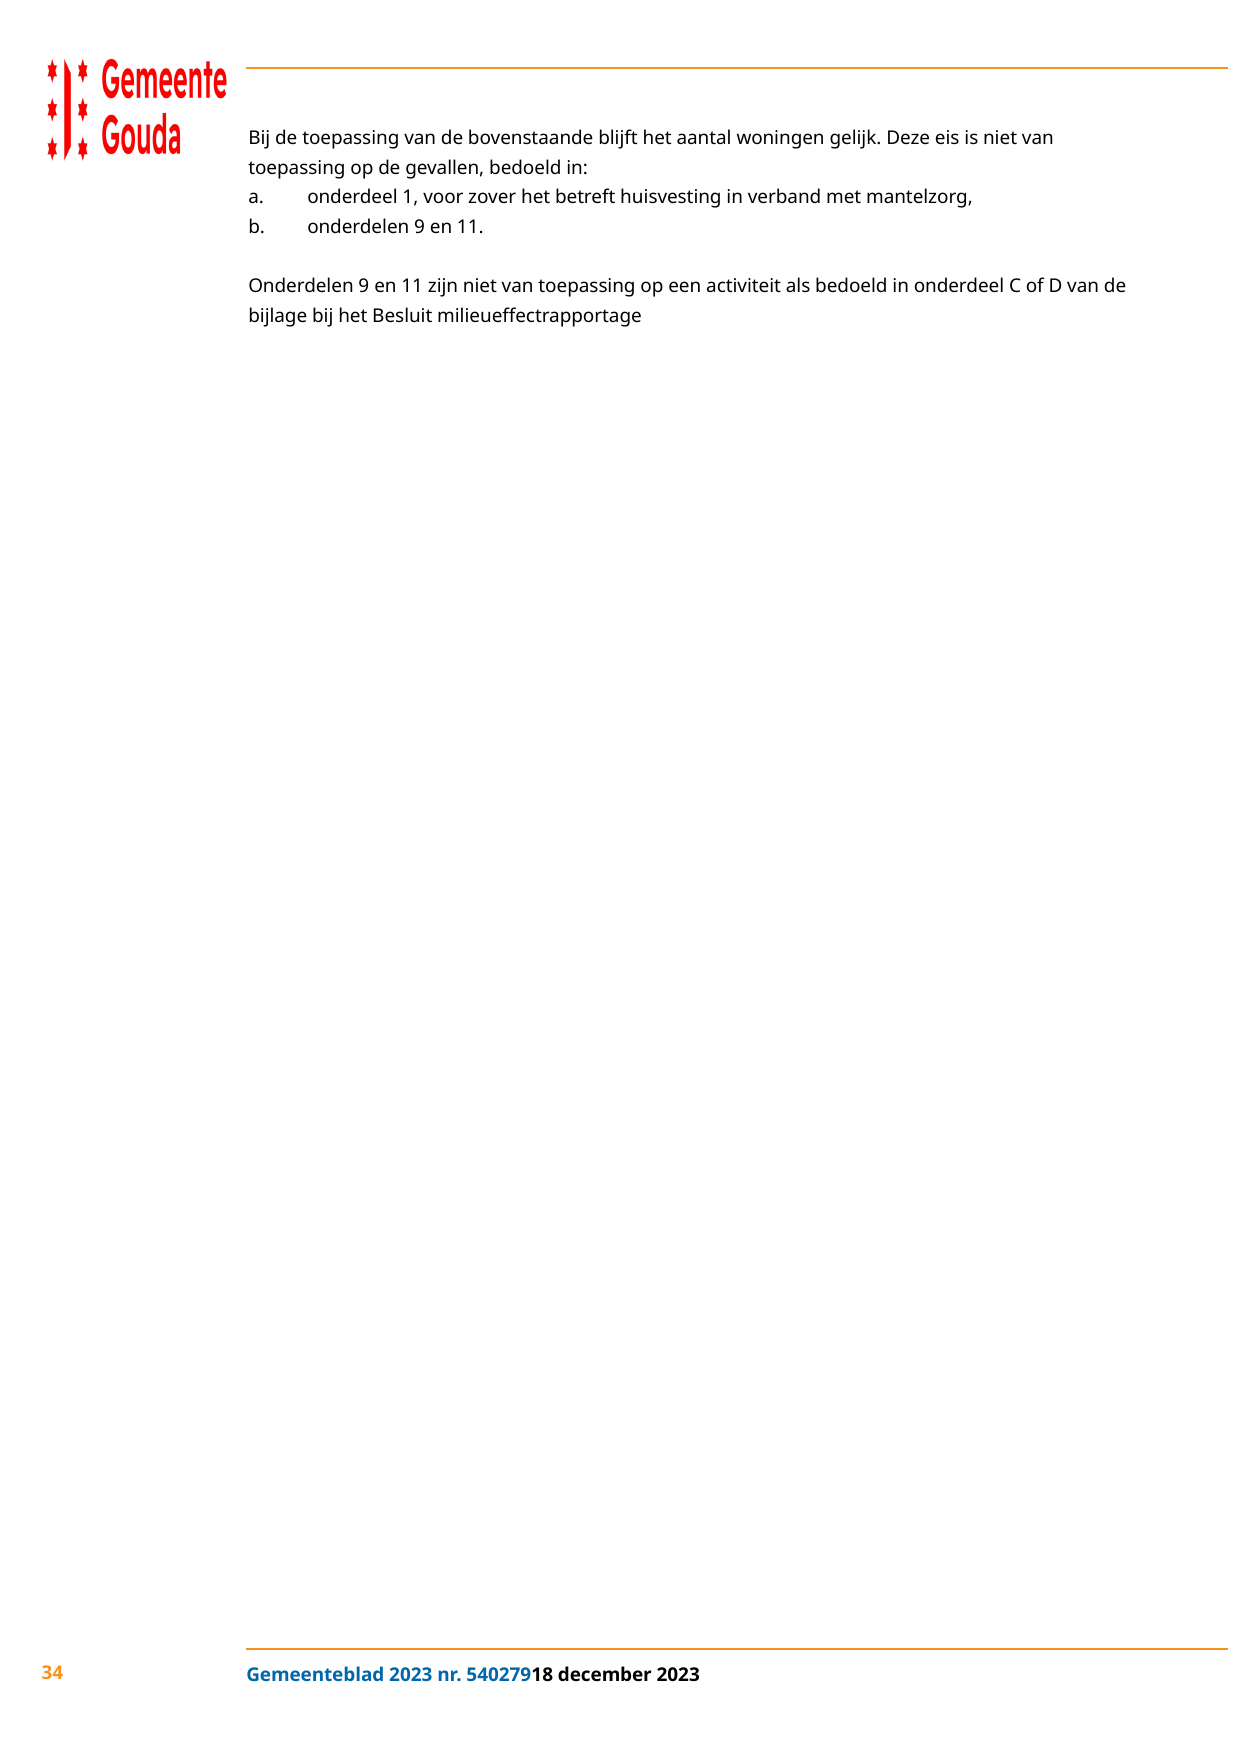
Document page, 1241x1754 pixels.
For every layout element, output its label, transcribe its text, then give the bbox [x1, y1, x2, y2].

text Bij de toepassing van de bovenstaande blijft het aantal woningen gelijk. Deze eis is niet van toepassing op de gevallen, bedoeld in: [248, 124, 1152, 180]
text Onderdelen 9 en 11 zijn niet van toepassing op een activiteit als bedoeld in onderdeel C of D van de bijlage bij het Besluit milieueffectrapportage [248, 272, 1152, 328]
list onderdeel 1, voor zover het betreft huisvesting in verband met mantelzorg, [248, 183, 1152, 209]
list onderdelen 9 en 11. [248, 213, 1152, 239]
picture [41, 47, 231, 172]
